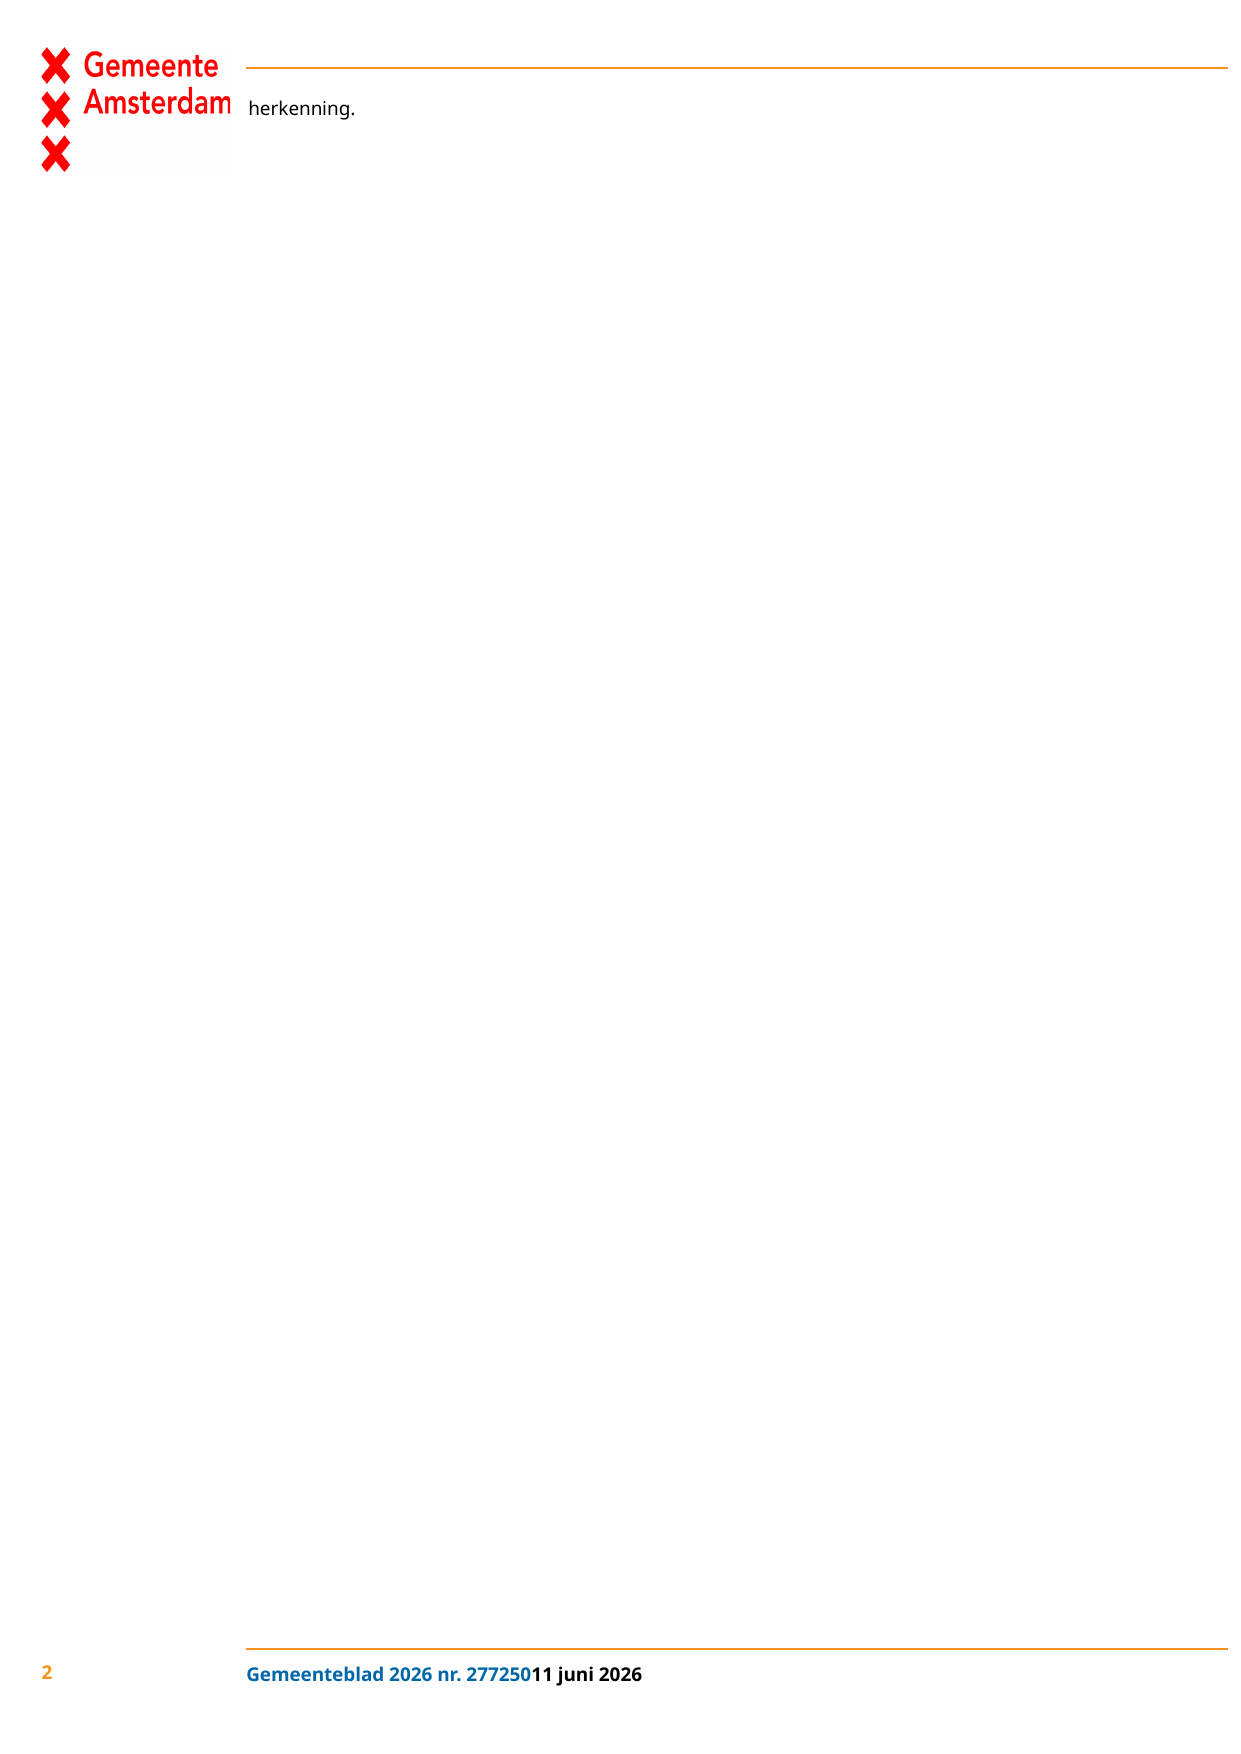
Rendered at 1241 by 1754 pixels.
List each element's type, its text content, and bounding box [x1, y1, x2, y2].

picture [41, 47, 231, 172]
text herkenning. [248, 95, 1152, 121]
